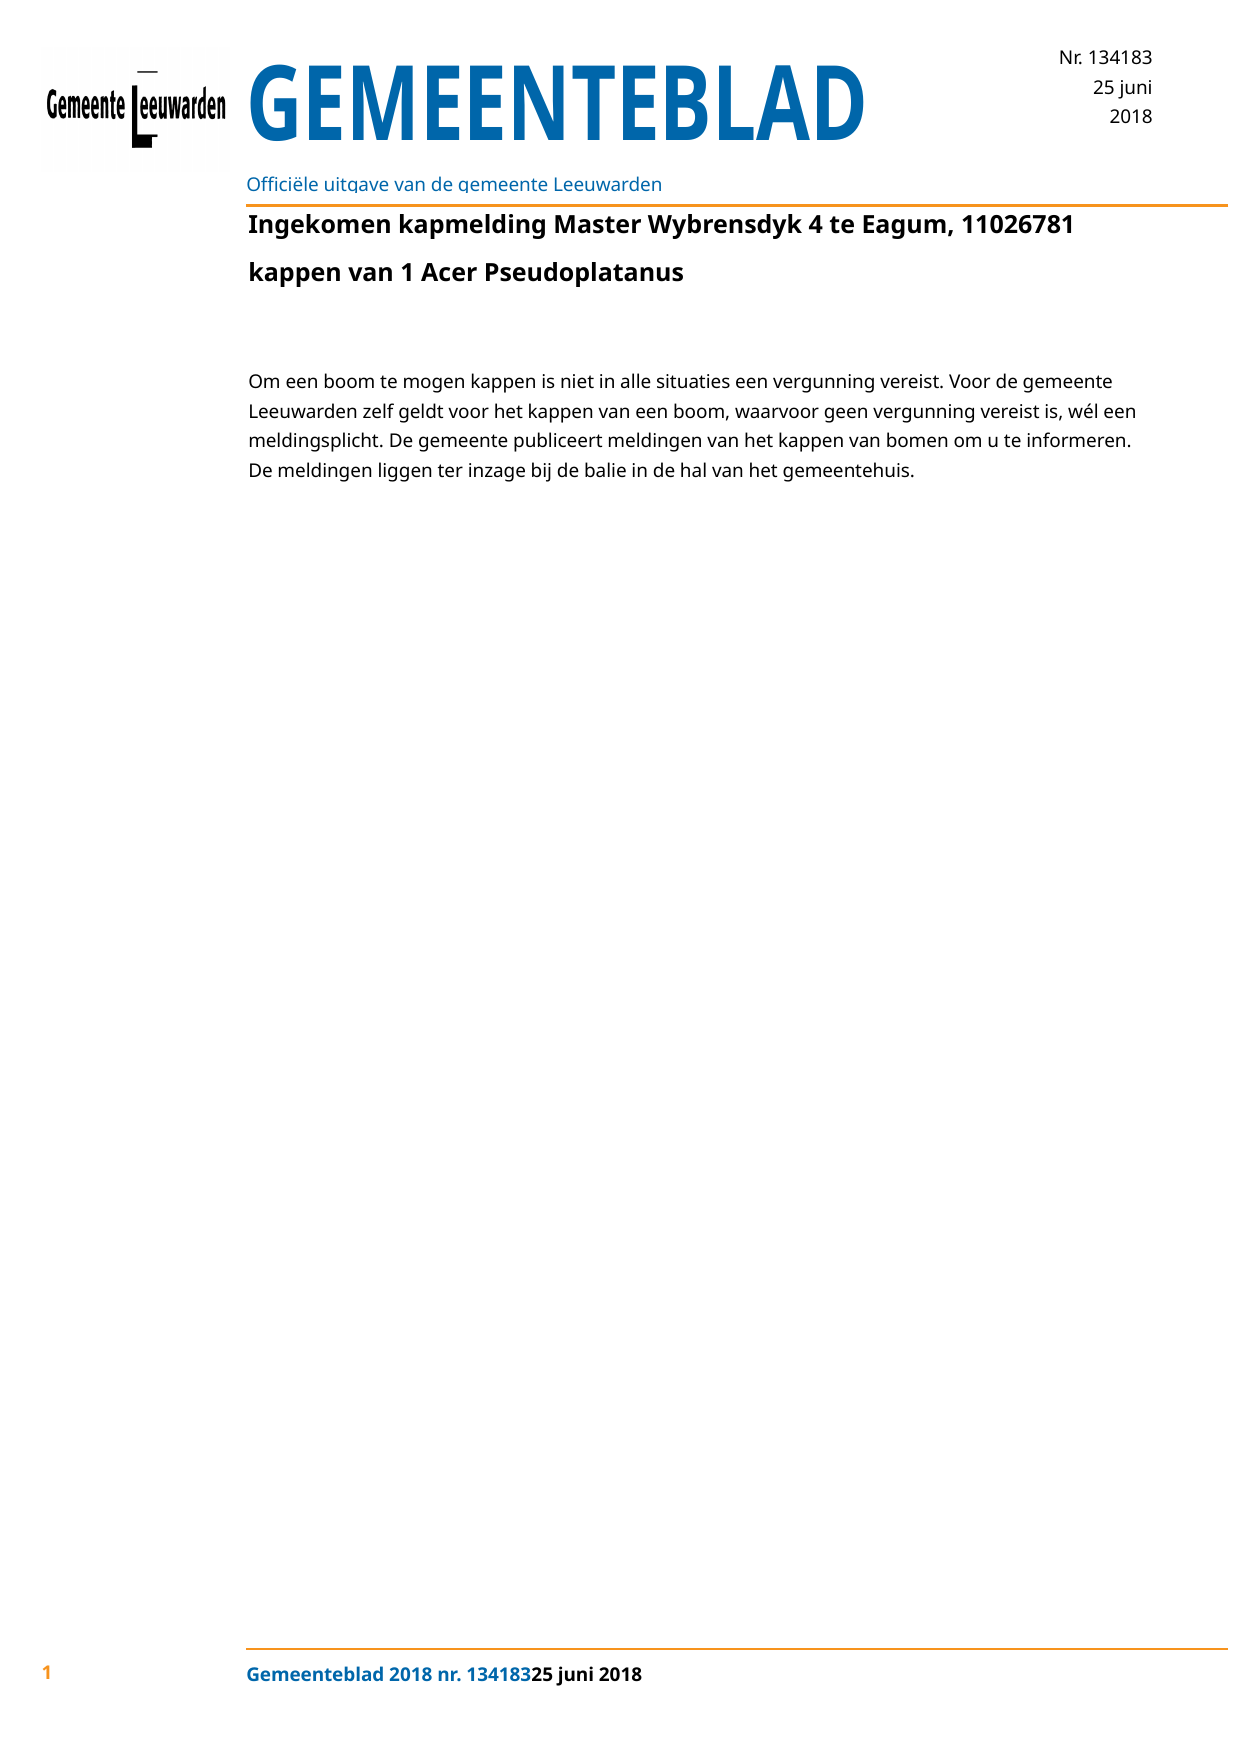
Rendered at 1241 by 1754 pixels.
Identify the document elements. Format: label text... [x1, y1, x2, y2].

text Ingekomen kapmelding Master Wybrensdyk 4 te Eagum, 11026781 kappen van 1 Acer Pseudoplatanus [248, 207, 1152, 288]
text Om een boom te mogen kappen is niet in alle situaties een vergunning vereist. Voor de gemeente Leeuwarden zelf geldt voor het kappen van een boom, waarvoor geen vergunning vereist is, wél een meldingsplicht. De gemeente publiceert meldingen van het kappen van bomen om u te informeren. De meldingen liggen ter inzage bij de balie in de hal van het gemeentehuis. [248, 368, 1152, 483]
picture [41, 47, 231, 172]
